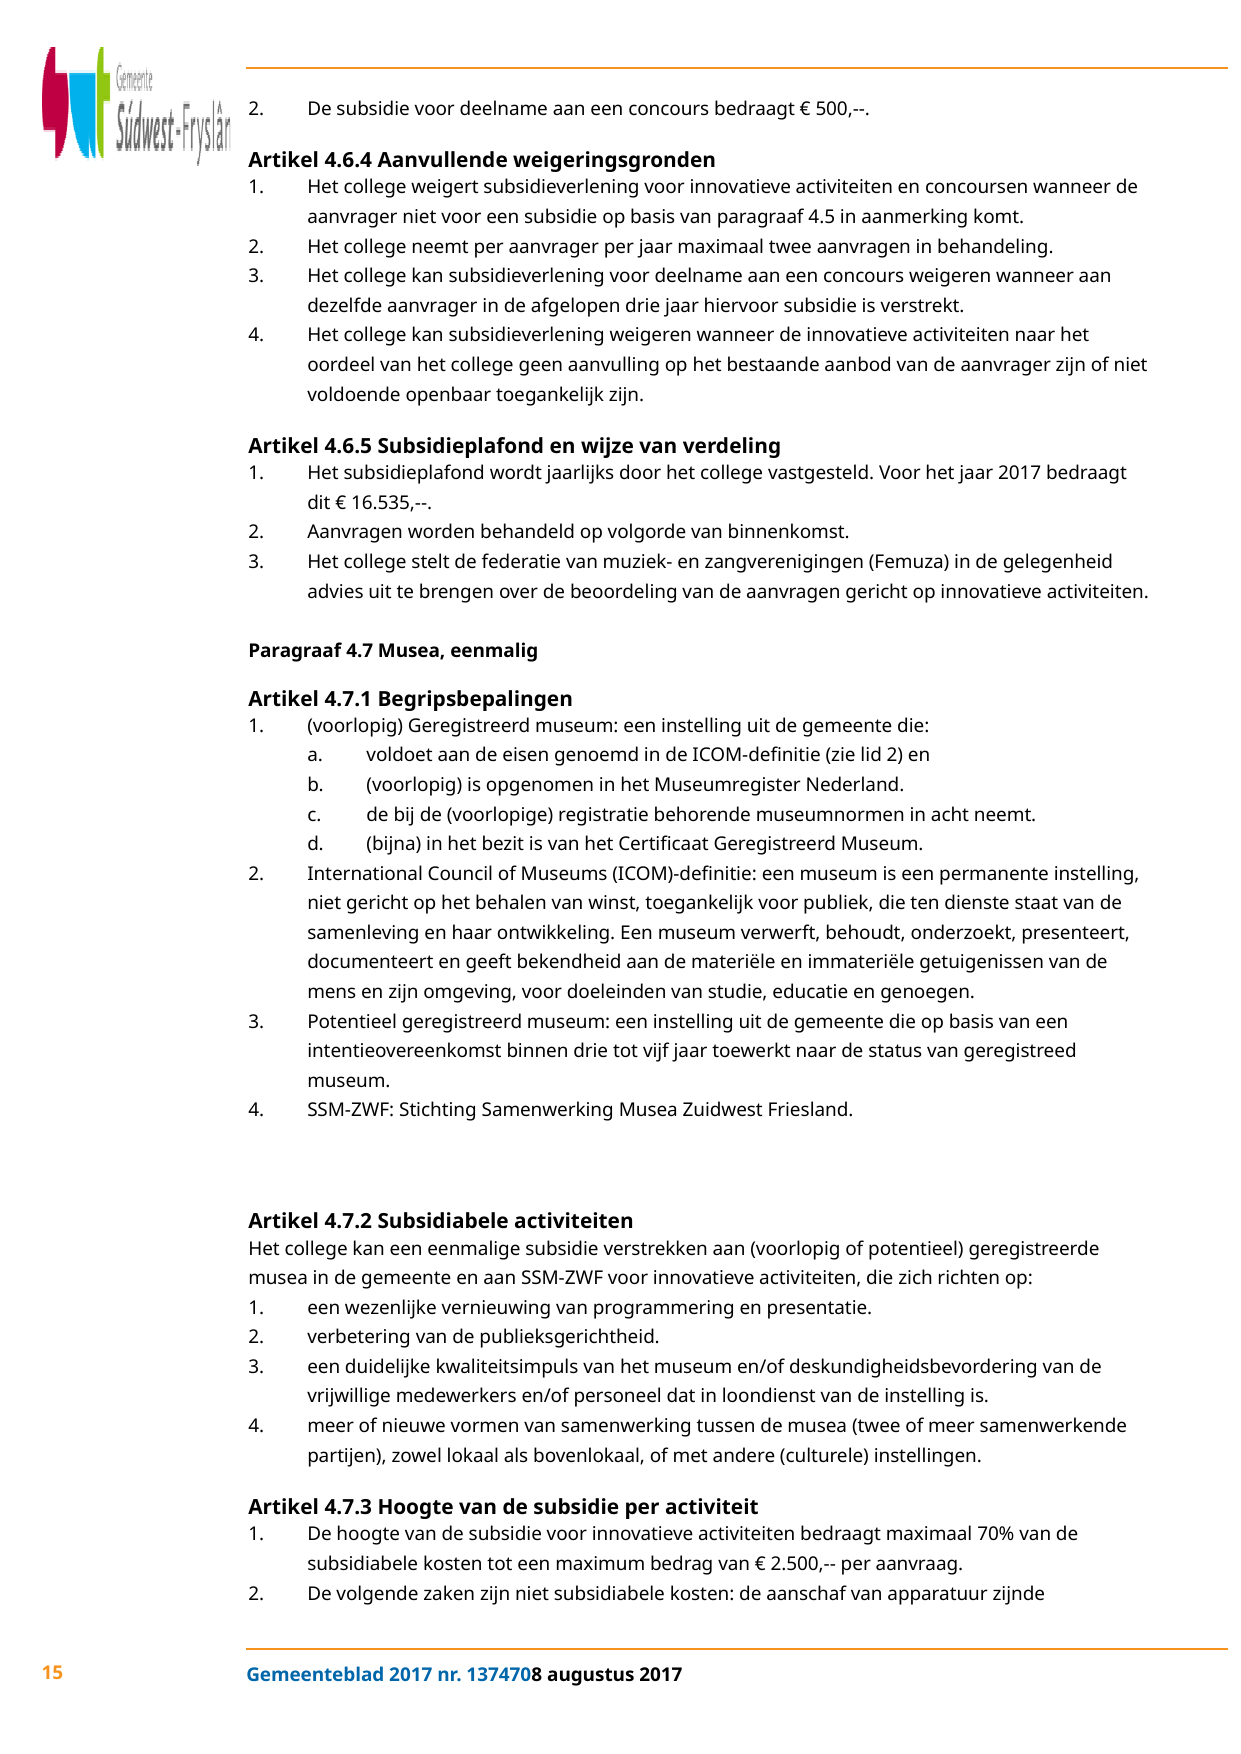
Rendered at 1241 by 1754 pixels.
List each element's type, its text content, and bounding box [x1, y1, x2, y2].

picture [41, 47, 231, 172]
list Het college neemt per aanvrager per jaar maximaal twee aanvragen in behandeling. [248, 233, 1152, 258]
list meer of nieuwe vormen van samenwerking tussen de musea (twee of meer samenwerkende partijen), zowel lokaal als bovenlokaal, of met andere (culturele) instellingen. [248, 1412, 1152, 1467]
list De subsidie voor deelname aan een concours bedraagt € 500,--. [248, 95, 1152, 121]
list Het college stelt de federatie van muziek- en zangverenigingen (Femuza) in de gelegenheid advies uit te brengen over de beoordeling van de aanvragen gericht op innovatieve activiteiten. [248, 548, 1152, 604]
list (voorlopig) Geregistreerd museum: een instelling uit de gemeente die: [248, 712, 1152, 738]
text Artikel 4.6.5 Subsidieplafond en wijze van verdeling [248, 431, 1152, 459]
list Het college kan subsidieverlening voor deelname aan een concours weigeren wanneer aan dezelfde aanvrager in de afgelopen drie jaar hiervoor subsidie is verstrekt. [248, 262, 1152, 318]
list Het college weigert subsidieverlening voor innovatieve activiteiten en concoursen wanneer de aanvrager niet voor een subsidie op basis van paragraaf 4.5 in aanmerking komt. [248, 174, 1152, 229]
list De hoogte van de subsidie voor innovatieve activiteiten bedraagt maximaal 70% van de subsidiabele kosten tot een maximum bedrag van € 2.500,-- per aanvraag. [248, 1521, 1152, 1576]
text Paragraaf 4.7 Musea, eenmalig [248, 637, 1152, 663]
text Het college kan een eenmalige subsidie verstrekken aan (voorlopig of potentieel) geregistreerde musea in de gemeente en aan SSM-ZWF voor innovatieve activiteiten, die zich richten op: [248, 1235, 1152, 1290]
list Het subsidieplafond wordt jaarlijks door het college vastgesteld. Voor het jaar 2017 bedraagt dit € 16.535,--. [248, 459, 1152, 515]
list International Council of Museums (ICOM)-definitie: een museum is een permanente instelling, niet gericht op het behalen van winst, toegankelijk voor publiek, die ten dienste staat van de samenleving en haar ontwikkeling. Een museum verwerft, behoudt, onderzoekt, presenteert, documenteert en geeft bekendheid aan de materiële en immateriële getuigenissen van de mens en zijn omgeving, voor doeleinden van studie, educatie en genoegen. [248, 860, 1152, 1004]
list een duidelijke kwaliteitsimpuls van het museum en/of deskundigheidsbevordering van de vrijwillige medewerkers en/of personeel dat in loondienst van de instelling is. [248, 1353, 1152, 1408]
text Artikel 4.7.3 Hoogte van de subsidie per activiteit [248, 1492, 1152, 1521]
list Het college kan subsidieverlening weigeren wanneer de innovatieve activiteiten naar het oordeel van het college geen aanvulling op het bestaande aanbod van de aanvrager zijn of niet voldoende openbaar toegankelijk zijn. [248, 322, 1152, 406]
text Artikel 4.6.4 Aanvullende weigeringsgronden [248, 145, 1152, 174]
list Aanvragen worden behandeld op volgorde van binnenkomst. [248, 519, 1152, 544]
list de bij de (voorlopige) registratie behorende museumnormen in acht neemt. [307, 801, 1152, 827]
text Artikel 4.7.1 Begripsbepalingen [248, 684, 1152, 712]
list een wezenlijke vernieuwing van programmering en presentatie. [248, 1294, 1152, 1319]
list De volgende zaken zijn niet subsidiabele kosten: de aanschaf van apparatuur zijnde [248, 1580, 1152, 1606]
list verbetering van de publieksgerichtheid. [248, 1323, 1152, 1349]
list (voorlopig) is opgenomen in het Museumregister Nederland. [307, 771, 1152, 797]
list voldoet aan de eisen genoemd in de ICOM-definitie (zie lid 2) en [307, 742, 1152, 767]
list SSM-ZWF: Stichting Samenwerking Musea Zuidwest Friesland. [248, 1097, 1152, 1122]
list Potentieel geregistreerd museum: een instelling uit de gemeente die op basis van een intentieovereenkomst binnen drie tot vijf jaar toewerkt naar de status van geregistreed museum. [248, 1008, 1152, 1093]
text Artikel 4.7.2 Subsidiabele activiteiten [248, 1206, 1152, 1235]
list (bijna) in het bezit is van het Certificaat Geregistreerd Museum. [307, 830, 1152, 856]
